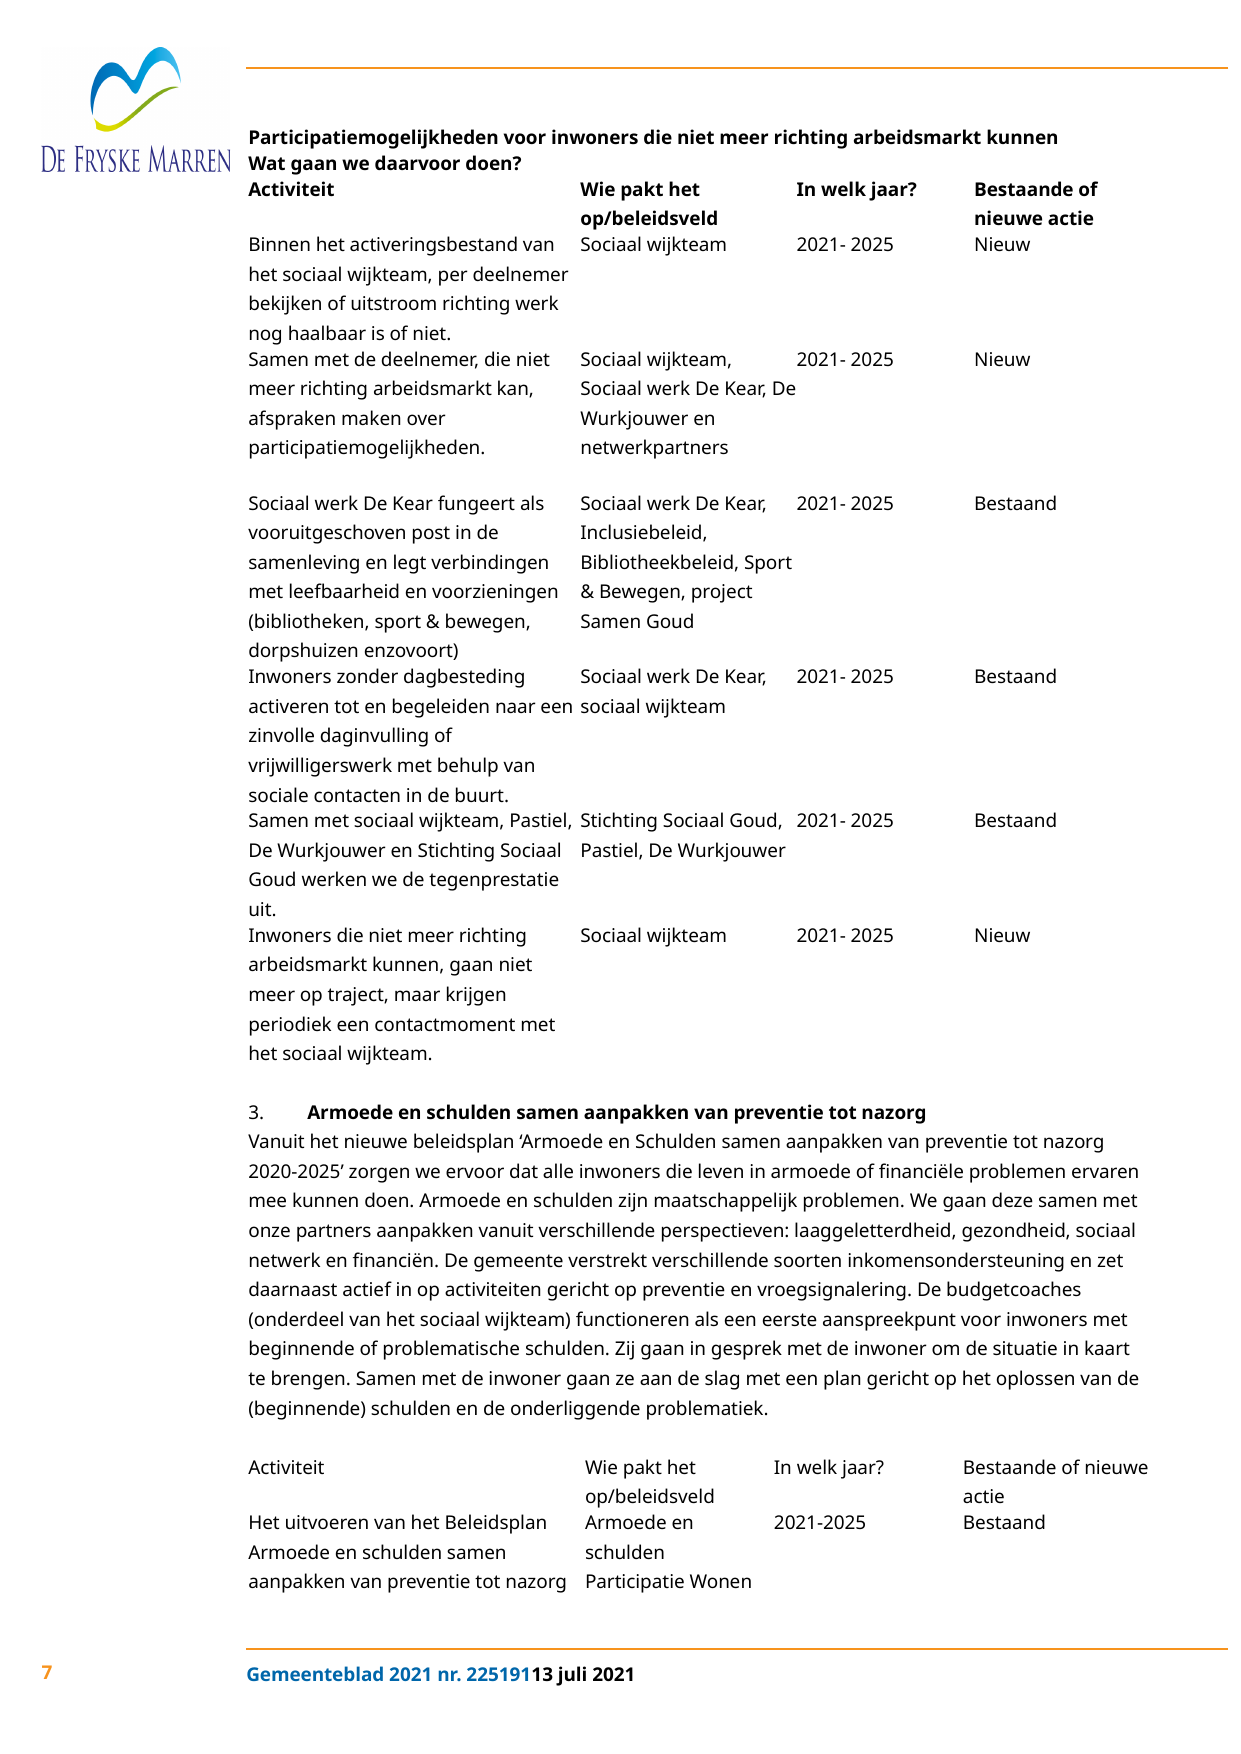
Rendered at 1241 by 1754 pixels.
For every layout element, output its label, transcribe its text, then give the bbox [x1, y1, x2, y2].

table_cell Samen met de deelnemer, die niet meer richting arbeidsmarkt kan, afspraken maken over participatiemogelijkheden. [248, 346, 580, 490]
table_cell 2021- 2025 [796, 231, 974, 346]
table_cell Nieuw [974, 346, 1152, 490]
table_cell Samen met sociaal wijkteam, Pastiel, De Wurkjouwer en Stichting Sociaal Goud werken we de tegenprestatie uit. [248, 808, 580, 922]
table_cell Nieuw [974, 231, 1152, 346]
table_cell In welk jaar? [796, 176, 974, 231]
table_header Bestaande of nieuwe actie [963, 1454, 1152, 1509]
table_cell Sociaal wijkteam [580, 231, 796, 346]
table_cell Het uitvoeren van het Beleidsplan Armoede en schulden samen aanpakken van preventie tot nazorg [248, 1509, 585, 1594]
table_cell Sociaal werk De Kear, sociaal wijkteam [580, 664, 796, 807]
table_cell Sociaal wijkteam, Sociaal werk De Kear, De Wurkjouwer en netwerkpartners [580, 346, 796, 490]
table_cell Sociaal werk De Kear, Inclusiebeleid, Bibliotheekbeleid, Sport & Bewegen, project Samen Goud [580, 490, 796, 663]
table_cell Binnen het activeringsbestand van het sociaal wijkteam, per deelnemer bekijken of uitstroom richting werk nog haalbaar is of niet. [248, 231, 580, 346]
table_cell Sociaal wijkteam [580, 922, 796, 1066]
picture [41, 47, 231, 172]
table_cell Sociaal werk De Kear fungeert als vooruitgeschoven post in de samenleving en legt verbindingen met leefbaarheid en voorzieningen (bibliotheken, sport & bewegen, dorpshuizen enzovoort) [248, 490, 580, 663]
table_cell Inwoners die niet meer richting arbeidsmarkt kunnen, gaan niet meer op traject, maar krijgen periodiek een contactmoment met het sociaal wijkteam. [248, 922, 580, 1066]
table_header Wie pakt het op/beleidsveld [585, 1454, 774, 1509]
table_cell 2021- 2025 [796, 490, 974, 663]
table_cell Bestaand [974, 808, 1152, 922]
table_cell 2021- 2025 [796, 346, 974, 490]
table_cell Stichting Sociaal Goud, Pastiel, De Wurkjouwer [580, 808, 796, 922]
list Armoede en schulden samen aanpakken van preventie tot nazorg [248, 1099, 1152, 1124]
table_cell Bestaand [974, 664, 1152, 807]
table_cell Armoede en schulden Participatie Wonen [585, 1509, 774, 1594]
text Vanuit het nieuwe beleidsplan ‘Armoede en Schulden samen aanpakken van preventie tot nazorg 2020-2025’ zorgen we ervoor dat alle inwoners die leven in armoede of financiële problemen ervaren mee kunnen doen. Armoede en schulden zijn maatschappelijk problemen. We gaan deze samen met onze partners aanpakken vanuit verschillende perspectieven: laaggeletterdheid, gezondheid, sociaal netwerk en financiën. De gemeente verstrekt verschillende soorten inkomensondersteuning en zet daarnaast actief in op activiteiten gericht op preventie en vroegsignalering. De budgetcoaches (onderdeel van het sociaal wijkteam) functioneren als een eerste aanspreekpunt voor inwoners met beginnende of problematische schulden. Zij gaan in gesprek met de inwoner om de situatie in kaart te brengen. Samen met de inwoner gaan ze aan de slag met een plan gericht op het oplossen van de (beginnende) schulden en de onderliggende problematiek. [248, 1128, 1152, 1420]
table_cell 2021- 2025 [796, 922, 974, 1066]
table_cell 2021-2025 [774, 1509, 963, 1594]
table_header Participatiemogelijkheden voor inwoners die niet meer richting arbeidsmarkt kunnen [248, 125, 1152, 150]
table_cell Activiteit [248, 176, 580, 231]
table_header In welk jaar? [774, 1454, 963, 1509]
table_header Activiteit [248, 1454, 585, 1509]
table_cell Bestaande of nieuwe actie [974, 176, 1152, 231]
table_cell Wie pakt het op/beleidsveld [580, 176, 796, 231]
table_cell Bestaand [974, 490, 1152, 663]
table_cell Inwoners zonder dagbesteding activeren tot en begeleiden naar een zinvolle daginvulling of vrijwilligerswerk met behulp van sociale contacten in de buurt. [248, 664, 580, 807]
table_cell Bestaand [963, 1509, 1152, 1594]
table_cell 2021- 2025 [796, 808, 974, 922]
table_cell Nieuw [974, 922, 1152, 1066]
table_cell 2021- 2025 [796, 664, 974, 807]
table_cell Wat gaan we daarvoor doen? [248, 150, 1152, 176]
